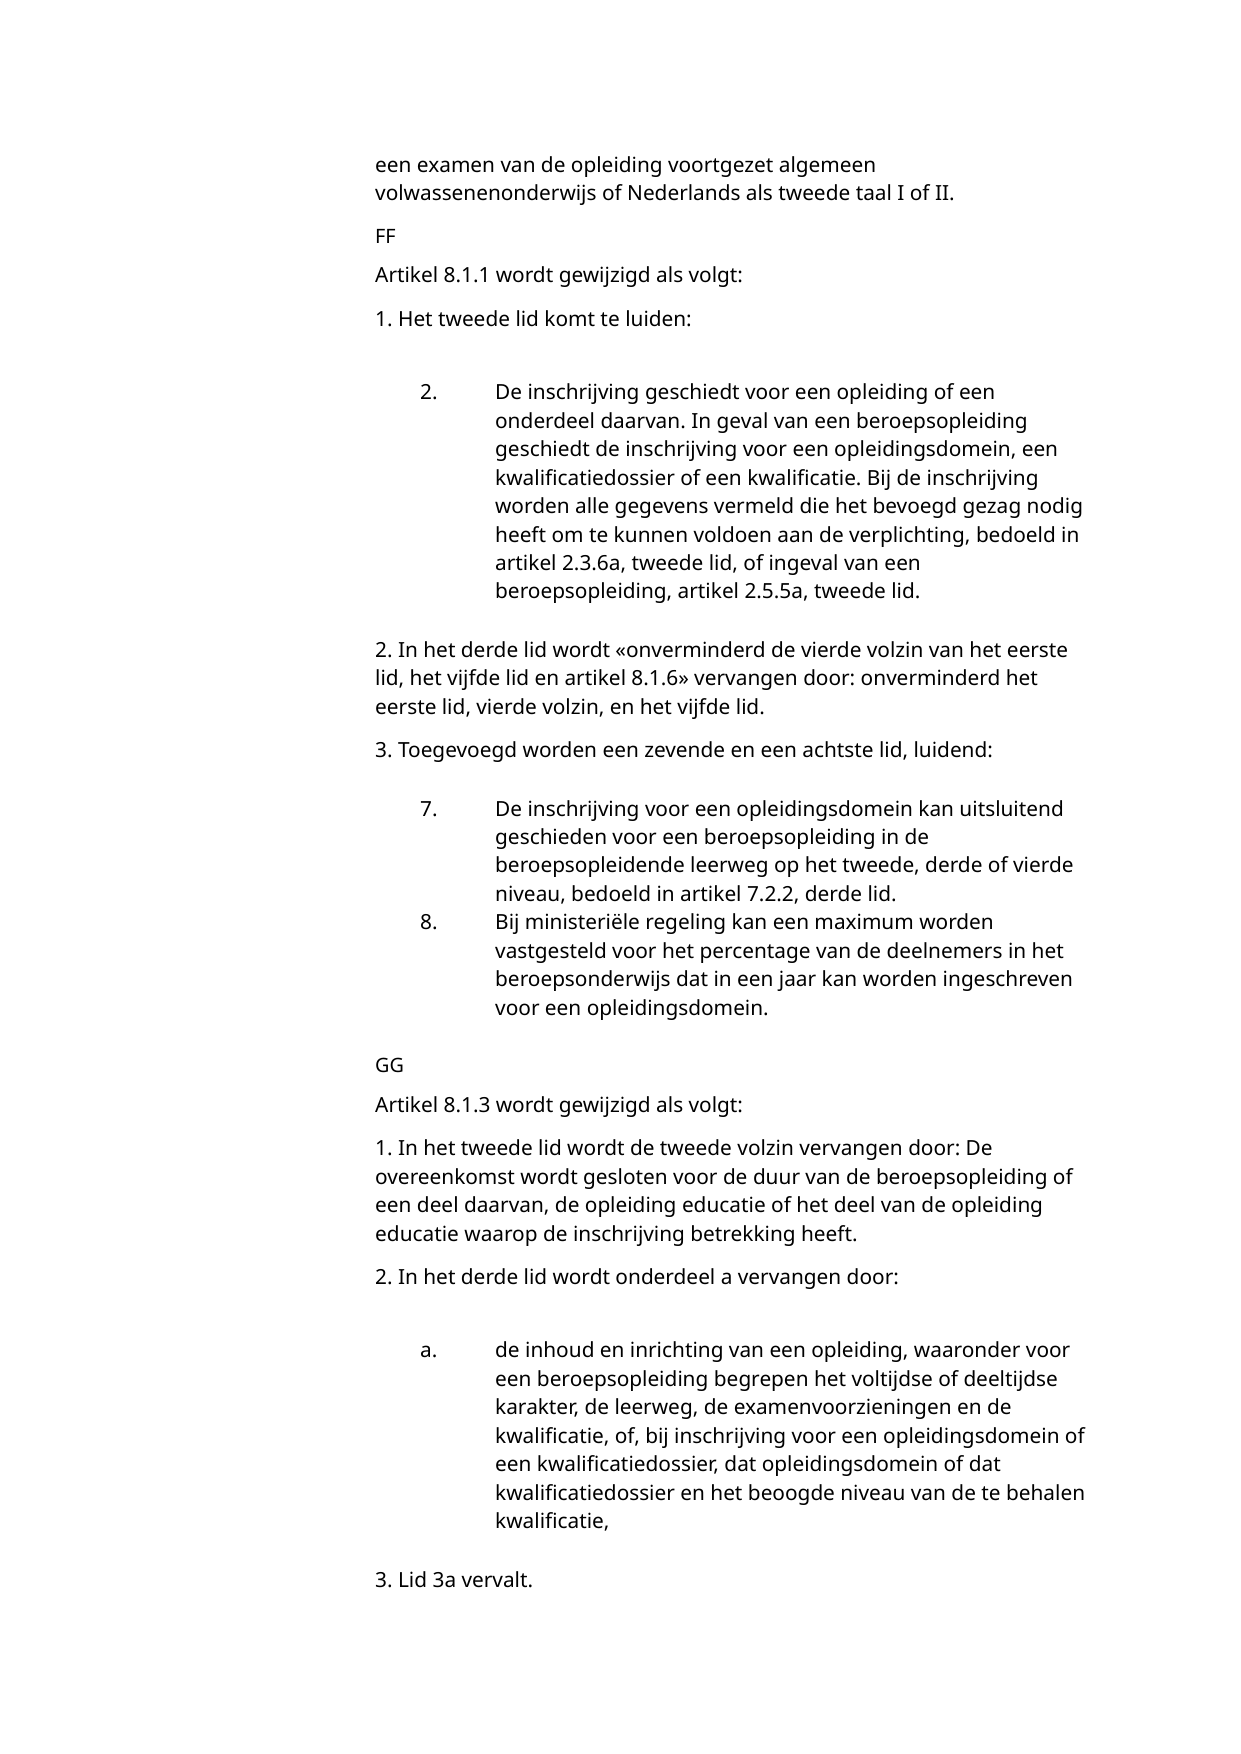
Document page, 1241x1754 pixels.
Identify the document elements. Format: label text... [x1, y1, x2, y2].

text 1. In het tweede lid wordt de tweede volzin vervangen door: De overeenkomst wordt gesloten voor de duur van de beroepsopleiding of een deel daarvan, de opleiding educatie of het deel van de opleiding educatie waarop de inschrijving betrekking heeft. [375, 1133, 1090, 1247]
text 2. In het derde lid wordt «onverminderd de vierde volzin van het eerste lid, het vijfde lid en artikel 8.1.6» vervangen door: onverminderd het eerste lid, vierde volzin, en het vijfde lid. [375, 635, 1090, 720]
text GG [375, 1051, 1090, 1078]
list De inschrijving geschiedt voor een opleiding of een onderdeel daarvan. In geval van een beroepsopleiding geschiedt de inschrijving voor een opleidingsdomein, een kwalificatiedossier of een kwalificatie. Bij de inschrijving worden alle gegevens vermeld die het bevoegd gezag nodig heeft om te kunnen voldoen aan de verplichting, bedoeld in artikel 2.3.6a, tweede lid, of ingeval van een beroepsopleiding, artikel 2.5.5a, tweede lid. [420, 377, 1090, 605]
text FF [375, 222, 1090, 249]
text 2. In het derde lid wordt onderdeel a vervangen door: [375, 1262, 1090, 1291]
list de inhoud en inrichting van een opleiding, waaronder voor een beroepsopleiding begrepen het voltijdse of deeltijdse karakter, de leerweg, de examenvoorzieningen en de kwalificatie, of, bij inschrijving voor een opleidingsdomein of een kwalificatiedossier, dat opleidingsdomein of dat kwalificatiedossier en het beoogde niveau van de te behalen kwalificatie, [420, 1336, 1090, 1535]
text een examen van de opleiding voortgezet algemeen volwassenenonderwijs of Nederlands als tweede taal I of II. [375, 150, 1090, 207]
list Bij ministeriële regeling kan een maximum worden vastgesteld voor het percentage van de deelnemers in het beroepsonderwijs dat in een jaar kan worden ingeschreven voor een opleidingsdomein. [420, 907, 1090, 1021]
text 3. Toegevoegd worden een zevende en een achtste lid, luidend: [375, 735, 1090, 764]
text 3. Lid 3a vervalt. [375, 1565, 1090, 1593]
list De inschrijving voor een opleidingsdomein kan uitsluitend geschieden voor een beroepsopleiding in de beroepsopleidende leerweg op het tweede, derde of vierde niveau, bedoeld in artikel 7.2.2, derde lid. [420, 794, 1090, 907]
text Artikel 8.1.1 wordt gewijzigd als volgt: [375, 261, 1090, 289]
text Artikel 8.1.3 wordt gewijzigd als volgt: [375, 1090, 1090, 1118]
text 1. Het tweede lid komt te luiden: [375, 304, 1090, 332]
